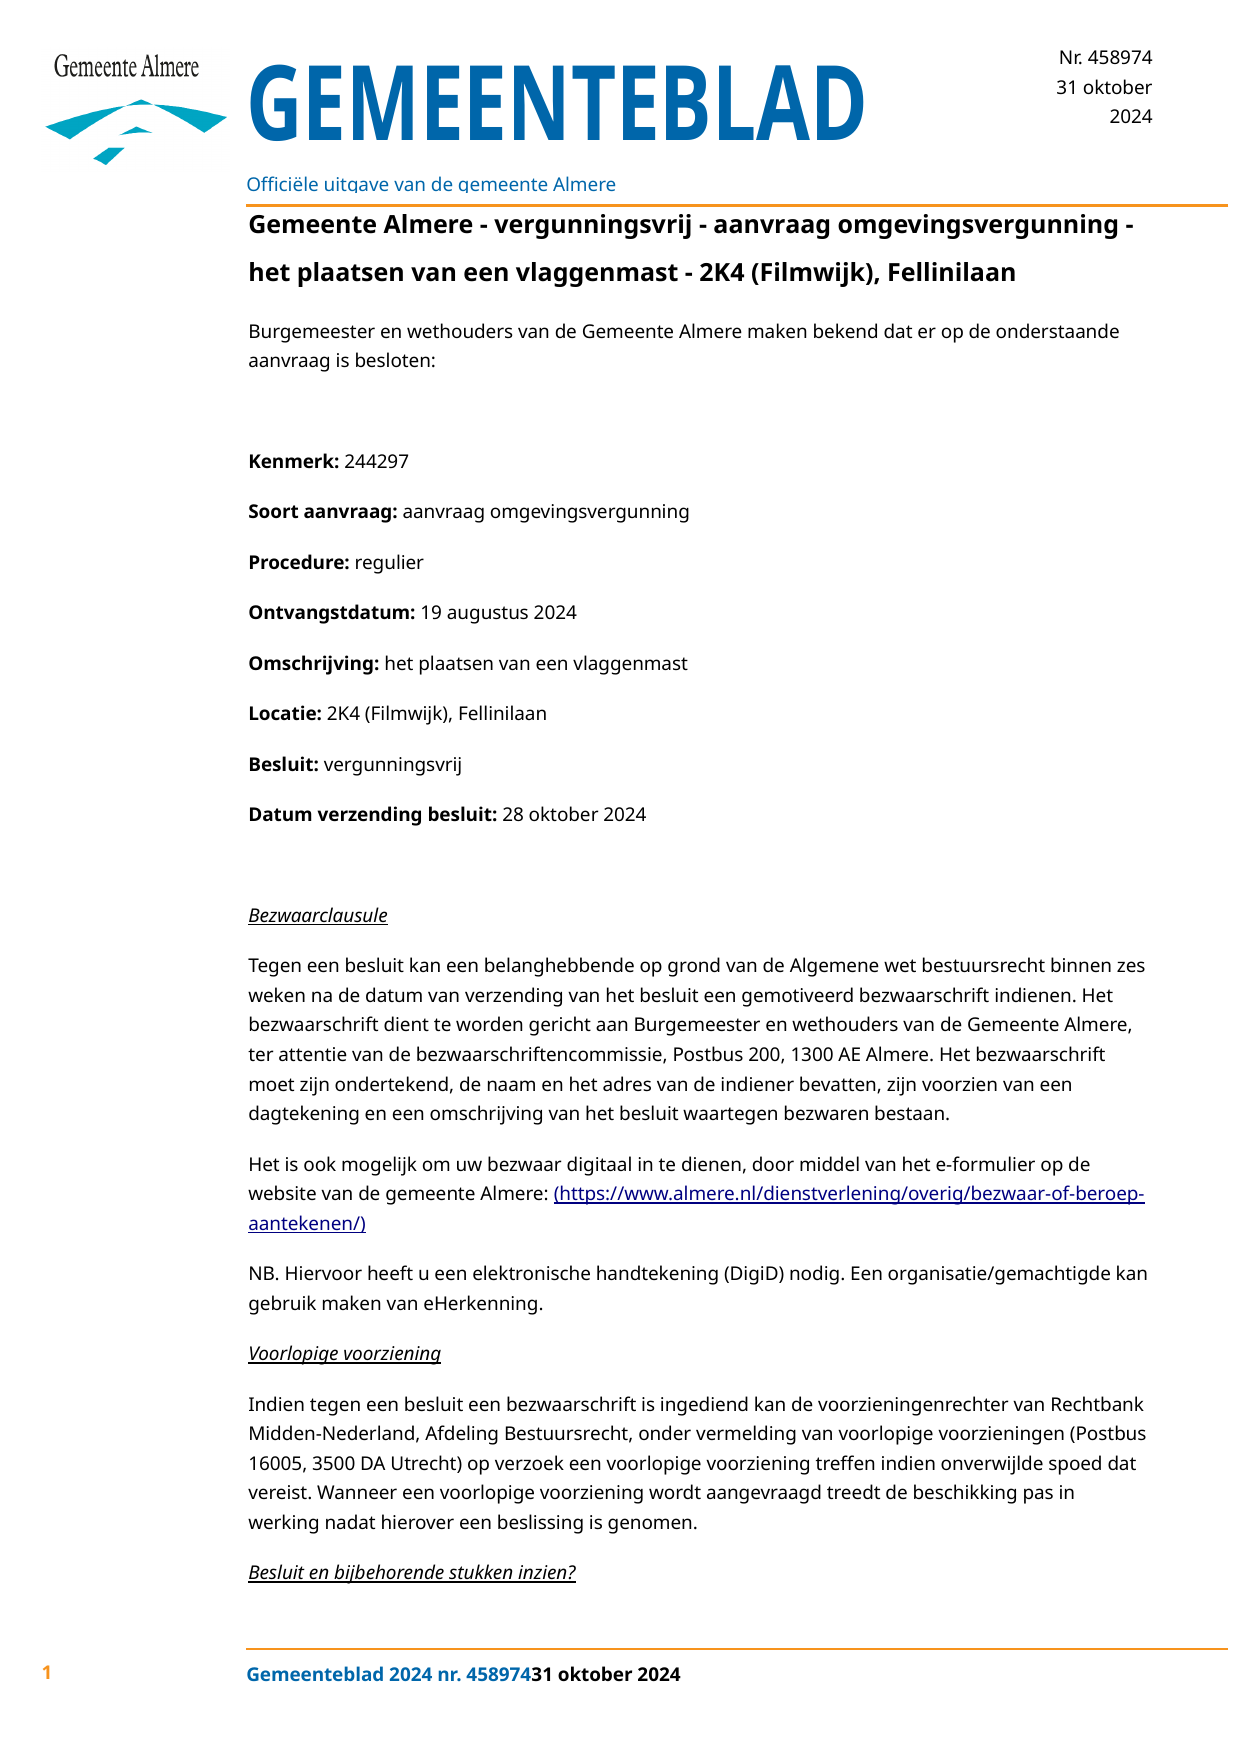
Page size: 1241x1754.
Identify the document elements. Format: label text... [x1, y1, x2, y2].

text Omschrijving: het plaatsen van een vlaggenmast [248, 650, 1152, 676]
text Voorlopige voorziening [248, 1340, 1152, 1366]
text Soort aanvraag: aanvraag omgevingsvergunning [248, 499, 1152, 524]
text Locatie: 2K4 (Filmwijk), Fellinilaan [248, 700, 1152, 726]
text Ontvangstdatum: 19 augustus 2024 [248, 599, 1152, 625]
text Gemeente Almere - vergunningsvrij - aanvraag omgevingsvergunning - het plaatsen van een vlaggenmast - 2K4 (Filmwijk), Fellinilaan [248, 207, 1152, 288]
text Bezwaarclausule [248, 902, 1152, 928]
text NB. Hiervoor heeft u een elektronische handtekening (DigiD) nodig. Een organisatie/gemachtigde kan gebruik maken van eHerkenning. [248, 1260, 1152, 1316]
text Indien tegen een besluit een bezwaarschrift is ingediend kan de voorzieningenrechter van Rechtbank Midden-Nederland, Afdeling Bestuursrecht, onder vermelding van voorlopige voorzieningen (Postbus 16005, 3500 DA Utrecht) op verzoek een voorlopige voorziening treffen indien onverwijlde spoed dat vereist. Wanneer een voorlopige voorziening wordt aangevraagd treedt de beschikking pas in werking nadat hierover een beslissing is genomen. [248, 1391, 1152, 1535]
text Het is ook mogelijk om uw bezwaar digitaal in te dienen, door middel van het e-formulier op de website van de gemeente Almere: (https://www.almere.nl/dienstverlening/overig/bezwaar-of-beroep-aantekenen/) [248, 1151, 1152, 1236]
text Procedure: regulier [248, 549, 1152, 575]
text Tegen een besluit kan een belanghebbende op grond van de Algemene wet bestuursrecht binnen zes weken na de datum van verzending van het besluit een gemotiveerd bezwaarschrift indienen. Het bezwaarschrift dient te worden gericht aan Burgemeester en wethouders van de Gemeente Almere, ter attentie van de bezwaarschriftencommissie, Postbus 200, 1300 AE Almere. Het bezwaarschrift moet zijn ondertekend, de naam en het adres van de indiener bevatten, zijn voorzien van een dagtekening en een omschrijving van het besluit waartegen bezwaren bestaan. [248, 952, 1152, 1126]
picture [41, 47, 231, 172]
text Datum verzending besluit: 28 oktober 2024 [248, 801, 1152, 827]
text Kenmerk: 244297 [248, 448, 1152, 474]
text Burgemeester en wethouders van de Gemeente Almere maken bekend dat er op de onderstaande aanvraag is besloten: [248, 318, 1152, 373]
text Besluit: vergunningsvrij [248, 751, 1152, 777]
text Besluit en bijbehorende stukken inzien? [248, 1559, 1152, 1585]
